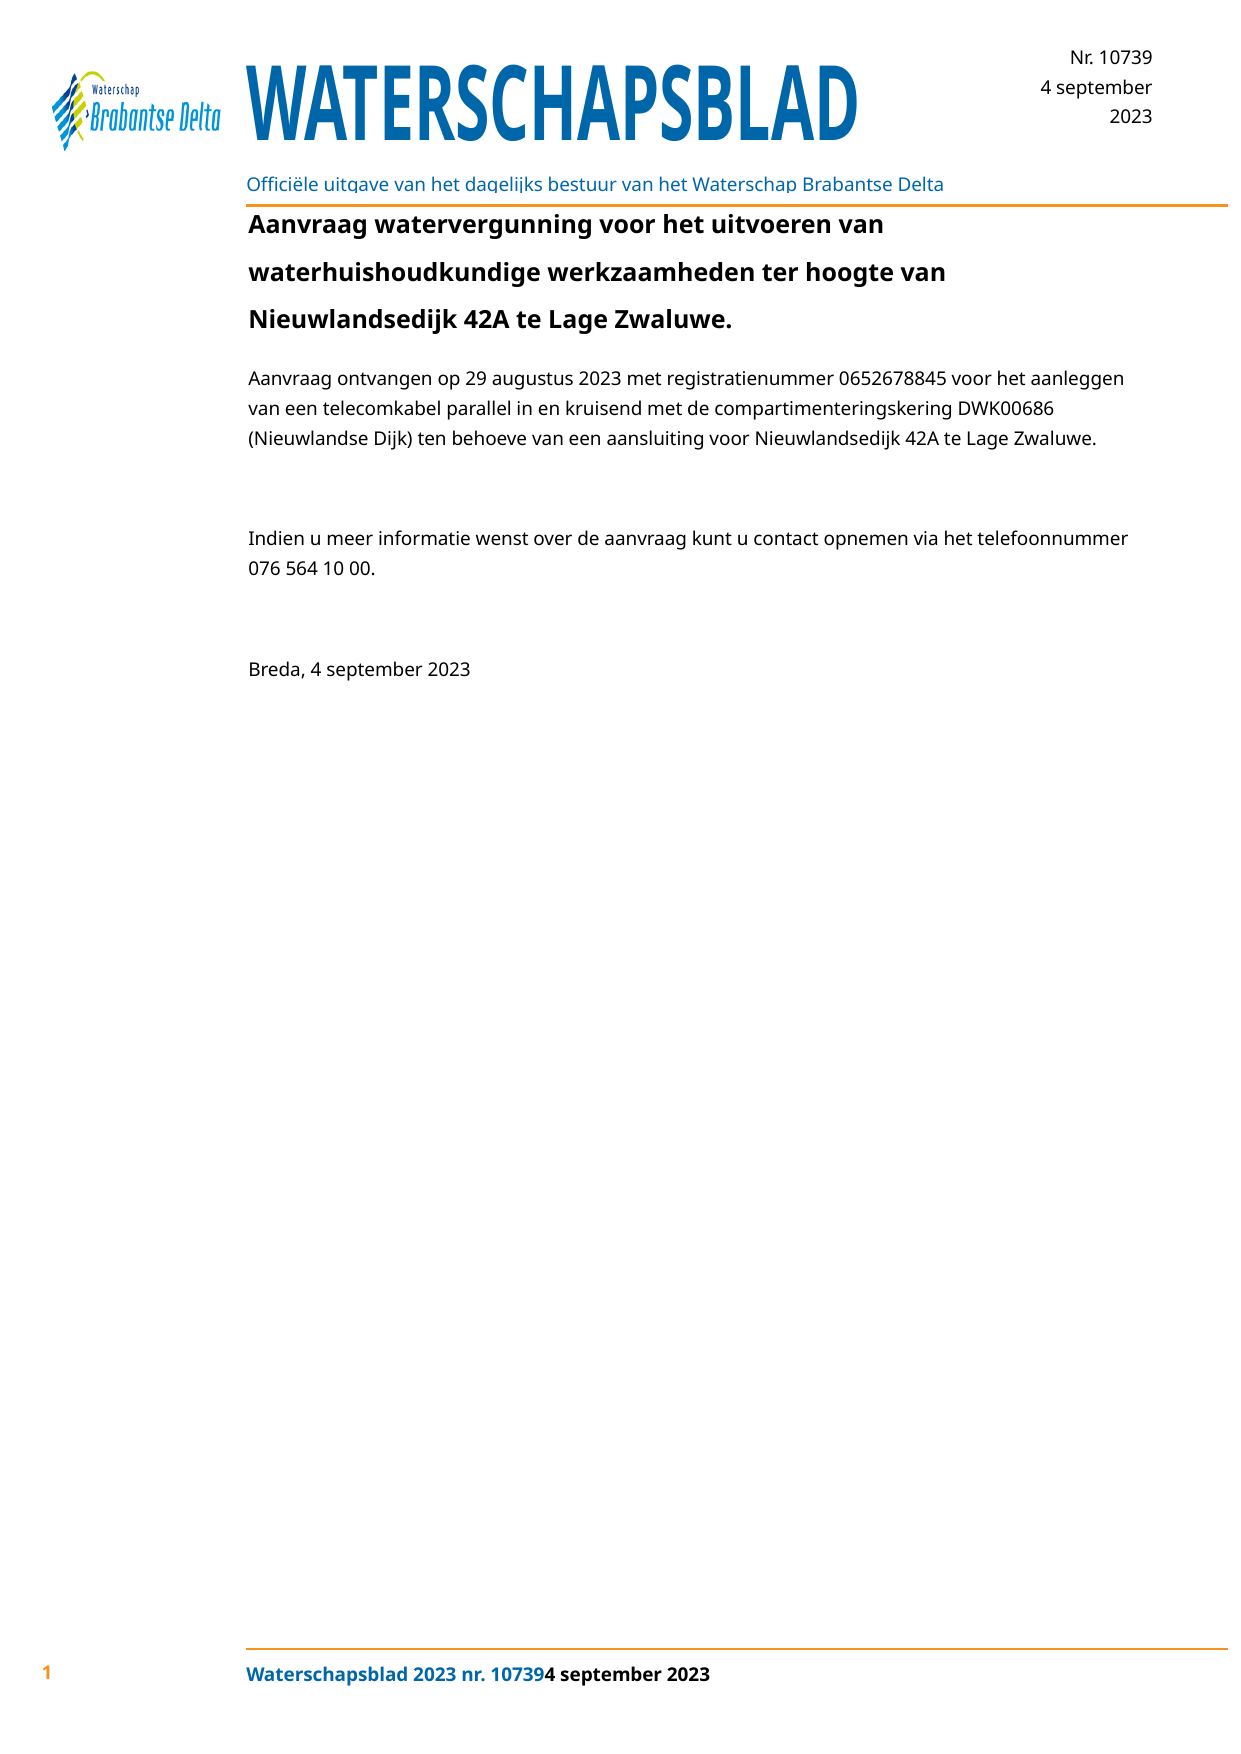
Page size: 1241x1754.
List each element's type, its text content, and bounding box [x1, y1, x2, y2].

text Indien u meer informatie wenst over de aanvraag kunt u contact opnemen via het telefoonnummer 076 564 10 00. [248, 526, 1152, 581]
text Aanvraag watervergunning voor het uitvoeren van waterhuishoudkundige werkzaamheden ter hoogte van Nieuwlandsedijk 42A te Lage Zwaluwe. [248, 207, 1152, 336]
text Breda, 4 september 2023 [248, 656, 1152, 682]
text Aanvraag ontvangen op 29 augustus 2023 met registratienummer 0652678845 voor het aanleggen van een telecomkabel parallel in en kruisend met de compartimenteringskering DWK00686 (Nieuwlandse Dijk) ten behoeve van een aansluiting voor Nieuwlandsedijk 42A te Lage Zwaluwe. [248, 366, 1152, 450]
picture [41, 47, 231, 172]
